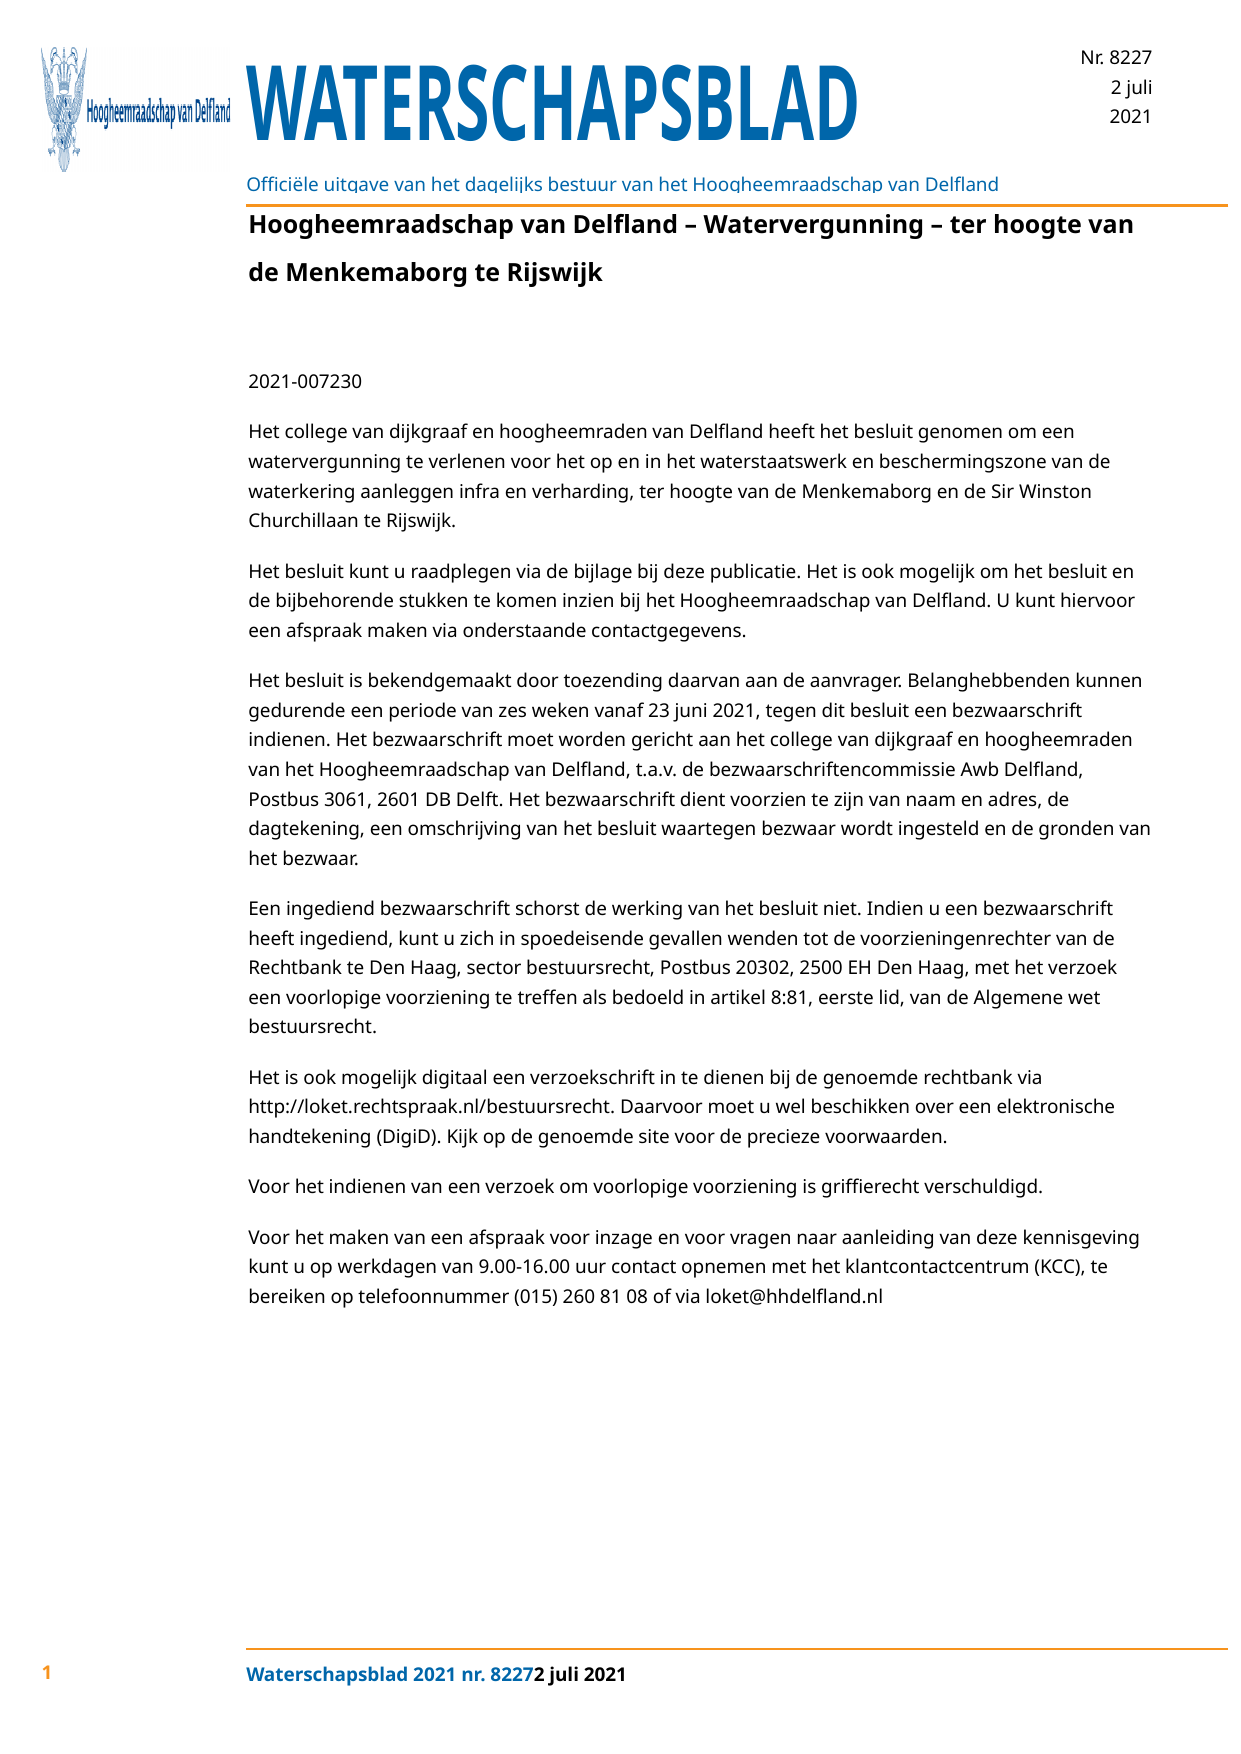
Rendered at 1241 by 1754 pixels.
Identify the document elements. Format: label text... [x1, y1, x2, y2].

text Hoogheemraadschap van Delfland – Watervergunning – ter hoogte van de Menkemaborg te Rijswijk [248, 207, 1152, 288]
text Het besluit is bekendgemaakt door toezending daarvan aan de aanvrager. Belanghebbenden kunnen gedurende een periode van zes weken vanaf 23 juni 2021, tegen dit besluit een bezwaarschrift indienen. Het bezwaarschrift moet worden gericht aan het college van dijkgraaf en hoogheemraden van het Hoogheemraadschap van Delfland, t.a.v. de bezwaarschriftencommissie Awb Delfland, Postbus 3061, 2601 DB Delft. Het bezwaarschrift dient voorzien te zijn van naam en adres, de dagtekening, een omschrijving van het besluit waartegen bezwaar wordt ingesteld en de gronden van het bezwaar. [248, 667, 1152, 871]
text Het college van dijkgraaf en hoogheemraden van Delfland heeft het besluit genomen om een watervergunning te verlenen voor het op en in het waterstaatswerk en beschermingszone van de waterkering aanleggen infra en verharding, ter hoogte van de Menkemaborg en de Sir Winston Churchillaan te Rijswijk. [248, 419, 1152, 533]
text Voor het maken van een afspraak voor inzage en voor vragen naar aanleiding van deze kennisgeving kunt u op werkdagen van 9.00-16.00 uur contact opnemen met het klantcontactcentrum (KCC), te bereiken op telefoonnummer (015) 260 81 08 of via loket@hhdelfland.nl [248, 1224, 1152, 1309]
picture [41, 47, 231, 172]
text Een ingediend bezwaarschrift schorst de werking van het besluit niet. Indien u een bezwaarschrift heeft ingediend, kunt u zich in spoedeisende gevallen wenden tot de voorzieningenrechter van de Rechtbank te Den Haag, sector bestuursrecht, Postbus 20302, 2500 EH Den Haag, met het verzoek een voorlopige voorziening te treffen als bedoeld in artikel 8:81, eerste lid, van de Algemene wet bestuursrecht. [248, 895, 1152, 1039]
text Het besluit kunt u raadplegen via de bijlage bij deze publicatie. Het is ook mogelijk om het besluit en de bijbehorende stukken te komen inzien bij het Hoogheemraadschap van Delfland. U kunt hiervoor een afspraak maken via onderstaande contactgegevens. [248, 558, 1152, 643]
text 2021-007230 [248, 368, 1152, 394]
text Het is ook mogelijk digitaal een verzoekschrift in te dienen bij de genoemde rechtbank via http://loket.rechtspraak.nl/bestuursrecht. Daarvoor moet u wel beschikken over een elektronische handtekening (DigiD). Kijk op de genoemde site voor de precieze voorwaarden. [248, 1064, 1152, 1149]
text Voor het indienen van een verzoek om voorlopige voorziening is griffierecht verschuldigd. [248, 1174, 1152, 1199]
